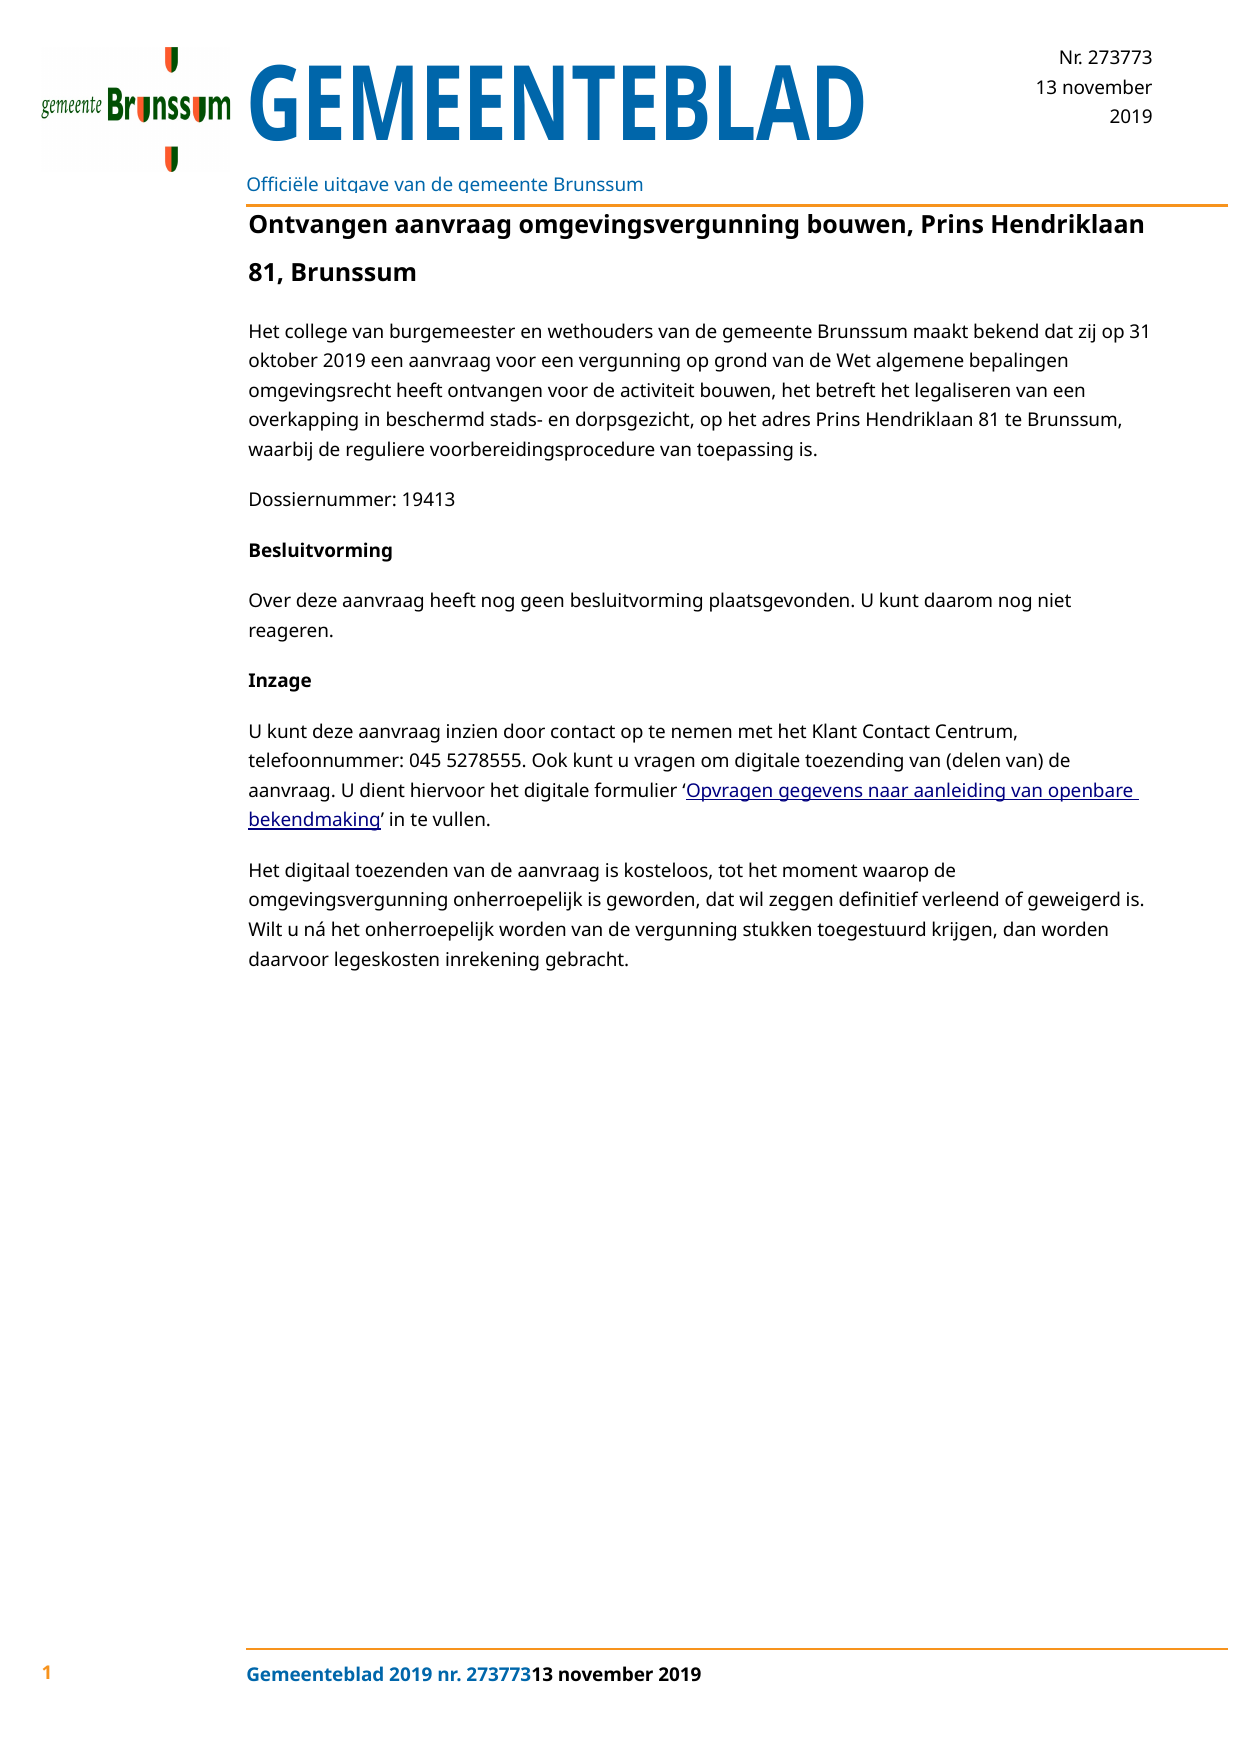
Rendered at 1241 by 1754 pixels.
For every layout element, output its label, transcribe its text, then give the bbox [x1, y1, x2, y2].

text Besluitvorming [248, 537, 1152, 563]
text Het digitaal toezenden van de aanvraag is kosteloos, tot het moment waarop de omgevingsvergunning onherroepelijk is geworden, dat wil zeggen definitief verleend of geweigerd is. Wilt u ná het onherroepelijk worden van de vergunning stukken toegestuurd krijgen, dan worden daarvoor legeskosten inrekening gebracht. [248, 857, 1152, 972]
text Over deze aanvraag heeft nog geen besluitvorming plaatsgevonden. U kunt daarom nog niet reageren. [248, 587, 1152, 643]
text Dossiernummer: 19413 [248, 487, 1152, 512]
text Ontvangen aanvraag omgevingsvergunning bouwen, Prins Hendriklaan 81, Brunssum [248, 207, 1152, 288]
text Het college van burgemeester en wethouders van de gemeente Brunssum maakt bekend dat zij op 31 oktober 2019 een aanvraag voor een vergunning op grond van de Wet algemene bepalingen omgevingsrecht heeft ontvangen voor de activiteit bouwen, het betreft het legaliseren van een overkapping in beschermd stads- en dorpsgezicht, op het adres Prins Hendriklaan 81 te Brunssum, waarbij de reguliere voorbereidingsprocedure van toepassing is. [248, 318, 1152, 462]
text U kunt deze aanvraag inzien door contact op te nemen met het Klant Contact Centrum, telefoonnummer: 045 5278555. Ook kunt u vragen om digitale toezending van (delen van) de aanvraag. U dient hiervoor het digitale formulier ‘Opvragen gegevens naar aanleiding van openbare bekendmaking’ in te vullen. [248, 718, 1152, 832]
picture [41, 47, 231, 172]
text Inzage [248, 667, 1152, 693]
